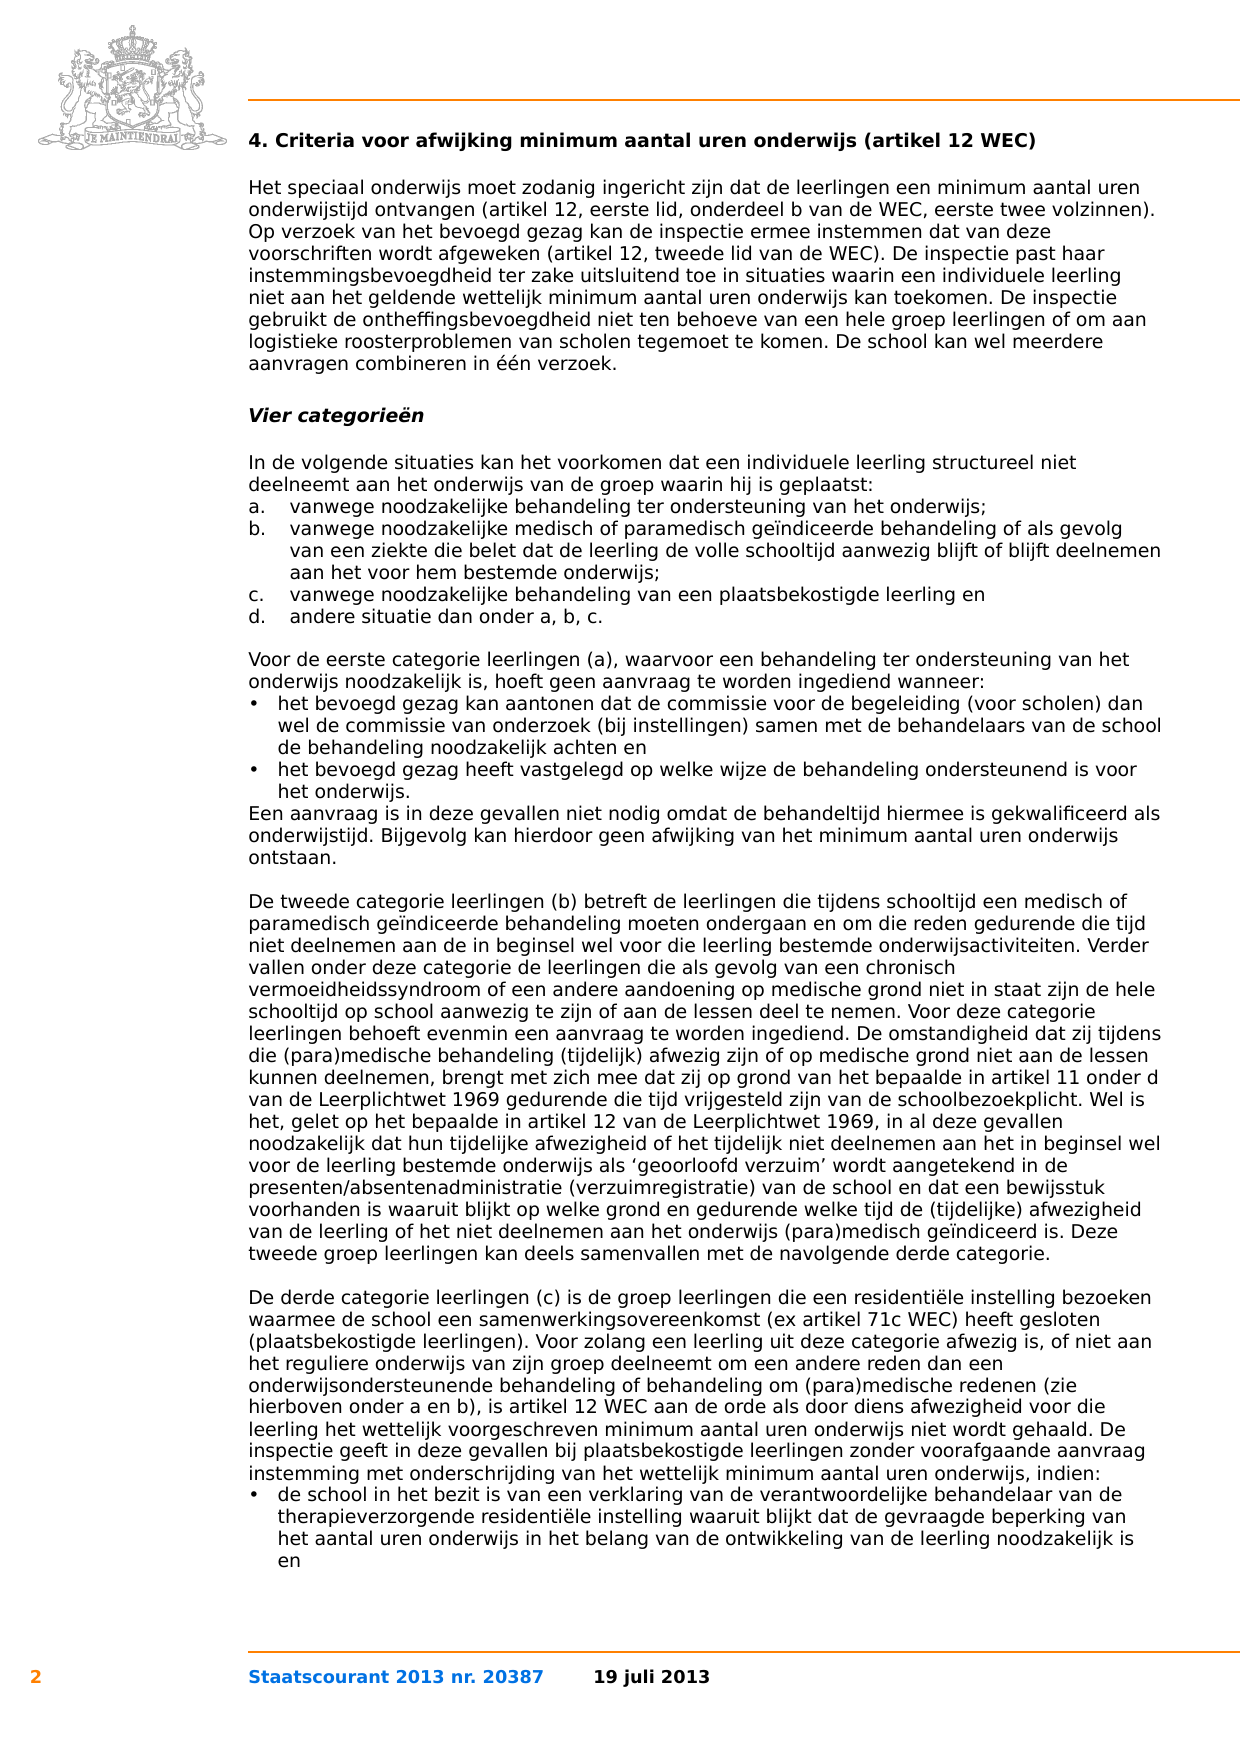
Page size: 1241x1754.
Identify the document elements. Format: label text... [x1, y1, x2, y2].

text Een aanvraag is in deze gevallen niet nodig omdat de behandeltijd hiermee is gekwalificeerd als onderwijstijd. Bijgevolg kan hierdoor geen afwijking van het minimum aantal uren onderwijs ontstaan. [248, 803, 1163, 869]
text b. vanwege noodzakelijke medisch of paramedisch geïndiceerde behandeling of als gevolg van een ziekte die belet dat de leerling de volle schooltijd aanwezig blijft of blijft deelnemen aan het voor hem bestemde onderwijs; [248, 518, 1163, 583]
text c. vanwege noodzakelijke behandeling van een plaatsbekostigde leerling en [248, 583, 1163, 606]
text De tweede categorie leerlingen (b) betreft de leerlingen die tijdens schooltijd een medisch of paramedisch geïndiceerde behandeling moeten ondergaan en om die reden gedurende die tijd niet deelnemen aan de in beginsel wel voor die leerling bestemde onderwijsactiviteiten. Verder vallen onder deze categorie de leerlingen die als gevolg van een chronisch vermoeidheidssyndroom of een andere aandoening op medische grond niet in staat zijn de hele schooltijd op school aanwezig te zijn of aan de lessen deel te nemen. Voor deze categorie leerlingen behoeft evenmin een aanvraag te worden ingediend. De omstandigheid dat zij tijdens die (para)medische behandeling (tijdelijk) afwezig zijn of op medische grond niet aan de lessen kunnen deelnemen, brengt met zich mee dat zij op grond van het bepaalde in artikel 11 onder d van de Leerplichtwet 1969 gedurende die tijd vrijgesteld zijn van de schoolbezoekplicht. Wel is het, gelet op het bepaalde in artikel 12 van de Leerplichtwet 1969, in al deze gevallen noodzakelijk dat hun tijdelijke afwezigheid of het tijdelijk niet deelnemen aan het in beginsel wel voor de leerling bestemde onderwijs als ‘geoorloofd verzuim’ wordt aangetekend in de presenten/absentenadministratie (verzuimregistratie) van de school en dat een bewijsstuk voorhanden is waaruit blijkt op welke grond en gedurende welke tijd de (tijdelijke) afwezigheid van de leerling of het niet deelnemen aan het onderwijs (para)medisch geïndiceerd is. Deze tweede groep leerlingen kan deels samenvallen met de navolgende derde categorie. [248, 891, 1163, 1265]
text d. andere situatie dan onder a, b, c. [248, 606, 1163, 627]
picture [38, 25, 227, 150]
text De derde categorie leerlingen (c) is de groep leerlingen die een residentiële instelling bezoeken waarmee de school een samenwerkingsovereenkomst (ex artikel 71c WEC) heeft gesloten (plaatsbekostigde leerlingen). Voor zolang een leerling uit deze categorie afwezig is, of niet aan het reguliere onderwijs van zijn groep deelneemt om een andere reden dan een onderwijsondersteunende behandeling of behandeling om (para)medische redenen (zie hierboven onder a en b), is artikel 12 WEC aan de orde als door diens afwezigheid voor die leerling het wettelijk voorgeschreven minimum aantal uren onderwijs niet wordt gehaald. De inspectie geeft in deze gevallen bij plaatsbekostigde leerlingen zonder voorafgaande aanvraag instemming met onderschrijding van het wettelijk minimum aantal uren onderwijs, indien: [248, 1287, 1163, 1484]
subtitle 4. Criteria voor afwijking minimum aantal uren onderwijs (artikel 12 WEC) [248, 130, 1163, 152]
text a. vanwege noodzakelijke behandeling ter ondersteuning van het onderwijs; [248, 496, 1163, 518]
text • het bevoegd gezag kan aantonen dat de commissie voor de begeleiding (voor scholen) dan wel de commissie van onderzoek (bij instellingen) samen met de behandelaars van de school de behandeling noodzakelijk achten en [248, 693, 1163, 759]
text Voor de eerste categorie leerlingen (a), waarvoor een behandeling ter ondersteuning van het onderwijs noodzakelijk is, hoeft geen aanvraag te worden ingediend wanneer: [248, 649, 1163, 693]
text In de volgende situaties kan het voorkomen dat een individuele leerling structureel niet deelneemt aan het onderwijs van de groep waarin hij is geplaatst: [248, 452, 1163, 496]
subtitle Vier categorieën [248, 405, 1163, 427]
text • de school in het bezit is van een verklaring van de verantwoordelijke behandelaar van de therapieverzorgende residentiële instelling waaruit blijkt dat de gevraagde beperking van het aantal uren onderwijs in het belang van de ontwikkeling van de leerling noodzakelijk is en [248, 1484, 1163, 1572]
text • het bevoegd gezag heeft vastgelegd op welke wijze de behandeling ondersteunend is voor het onderwijs. [248, 759, 1163, 803]
text Het speciaal onderwijs moet zodanig ingericht zijn dat de leerlingen een minimum aantal uren onderwijstijd ontvangen (artikel 12, eerste lid, onderdeel b van de WEC, eerste twee volzinnen). Op verzoek van het bevoegd gezag kan de inspectie ermee instemmen dat van deze voorschriften wordt afgeweken (artikel 12, tweede lid van de WEC). De inspectie past haar instemmingsbevoegdheid ter zake uitsluitend toe in situaties waarin een individuele leerling niet aan het geldende wettelijk minimum aantal uren onderwijs kan toekomen. De inspectie gebruikt de ontheffingsbevoegdheid niet ten behoeve van een hele groep leerlingen of om aan logistieke roosterproblemen van scholen tegemoet te komen. De school kan wel meerdere aanvragen combineren in één verzoek. [248, 177, 1163, 375]
